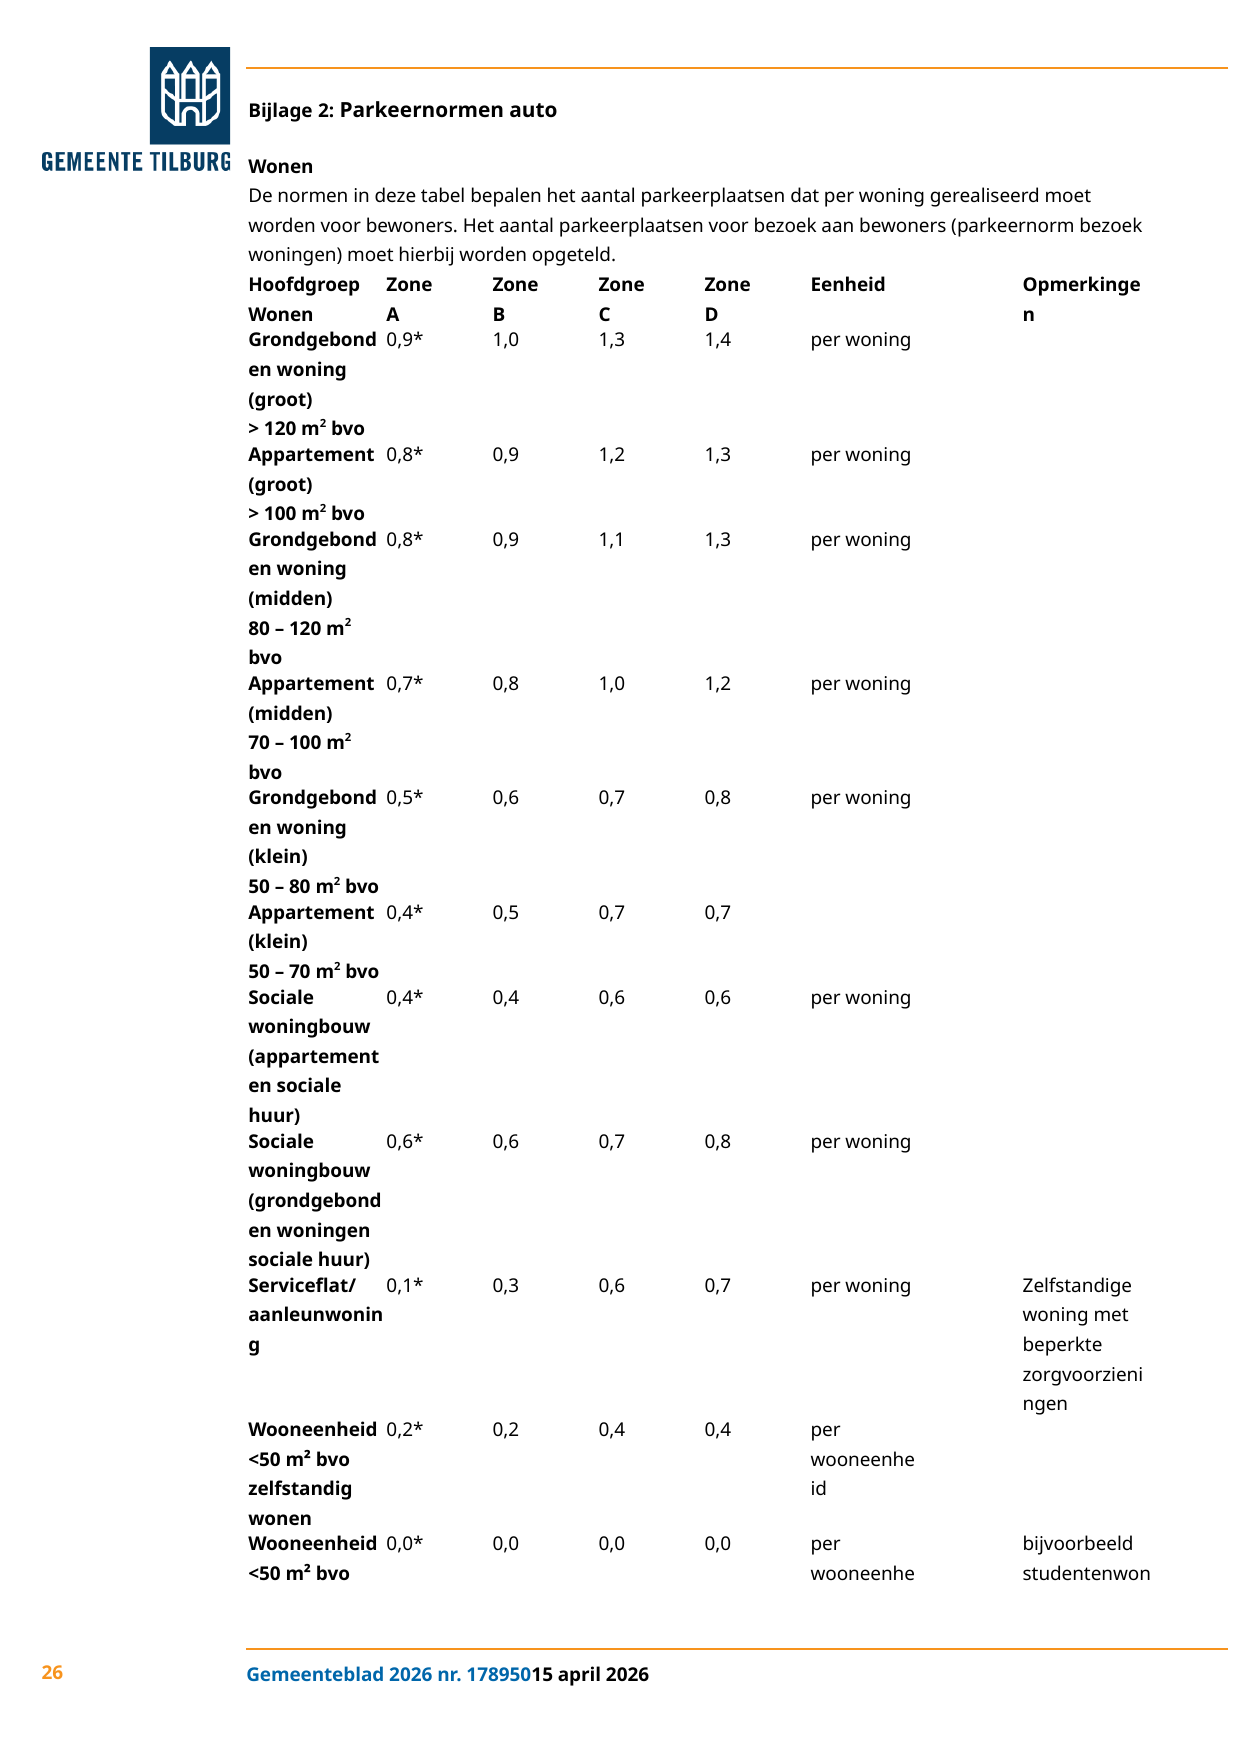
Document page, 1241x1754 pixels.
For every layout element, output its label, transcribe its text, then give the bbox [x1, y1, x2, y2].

table_header Opmerkingen [1023, 271, 1152, 327]
table_cell 1,3 [598, 327, 704, 441]
table_cell Appartement (groot) > 100 m2 bvo [248, 441, 386, 526]
table_cell Grondgebonden woning (groot) > 120 m2 bvo [248, 327, 386, 441]
table_cell [1023, 1128, 1152, 1272]
table_cell [916, 670, 1022, 784]
table_cell 0,7* [386, 670, 492, 784]
table_cell per woning [810, 327, 916, 441]
table_cell 0,4* [386, 899, 492, 984]
table_cell 0,4 [492, 984, 598, 1128]
table_cell 0,7 [704, 1272, 810, 1416]
table_cell 0,7 [598, 785, 704, 899]
table_cell 0,7 [598, 899, 704, 984]
table_cell 0,8 [704, 785, 810, 899]
table_cell bijvoorbeeld studentenwon [1023, 1531, 1152, 1586]
table_cell 1,0 [598, 670, 704, 784]
table_cell 0,5 [492, 899, 598, 984]
table_cell 1,3 [704, 441, 810, 526]
table_cell [916, 1272, 1022, 1416]
table_cell [916, 785, 1022, 899]
table_cell 0,3 [492, 1272, 598, 1416]
table_cell 0,6* [386, 1128, 492, 1272]
table_cell per wooneenhe [810, 1531, 916, 1586]
table_cell [1023, 441, 1152, 526]
table_cell 0,4* [386, 984, 492, 1128]
text Wonen [248, 153, 1152, 179]
table_cell [916, 1416, 1022, 1531]
table_cell 1,4 [704, 327, 810, 441]
table_cell Sociale woningbouw (grondgebonden woningen sociale huur) [248, 1128, 386, 1272]
table_cell per woning [810, 670, 916, 784]
table_cell 0,8* [386, 526, 492, 670]
table_cell Sociale woningbouw (appartementen sociale huur) [248, 984, 386, 1128]
table_cell [916, 984, 1022, 1128]
table_cell 0,6 [492, 785, 598, 899]
table_cell 1,1 [598, 526, 704, 670]
table_cell 0,7 [704, 899, 810, 984]
table_cell [1023, 785, 1152, 899]
table_cell [1023, 670, 1152, 784]
table_cell 1,2 [704, 670, 810, 784]
table_cell [916, 899, 1022, 984]
table_header Zone B [492, 271, 598, 327]
table_cell [916, 441, 1022, 526]
table_cell [810, 899, 916, 984]
table_cell 1,0 [492, 327, 598, 441]
table_cell 0,2 [492, 1416, 598, 1531]
table_header Zone C [598, 271, 704, 327]
table_cell per wooneenheid [810, 1416, 916, 1531]
table_cell Grondgebonden woning (klein) 50 – 80 m2 bvo [248, 785, 386, 899]
table_cell 0,6 [492, 1128, 598, 1272]
table_header Eenheid [810, 271, 916, 327]
table_cell [1023, 327, 1152, 441]
table_cell [1023, 1416, 1152, 1531]
table_header Zone A [386, 271, 492, 327]
text Bijlage 2: Parkeernormen auto [248, 95, 1152, 123]
table_cell 0,2* [386, 1416, 492, 1531]
table_cell 0,9 [492, 441, 598, 526]
table_cell per woning [810, 1128, 916, 1272]
table_cell Grondgebonden woning (midden) 80 – 120 m2 bvo [248, 526, 386, 670]
table_cell 0,6 [598, 1272, 704, 1416]
table_cell 0,9 [492, 526, 598, 670]
table_cell Appartement (midden) 70 – 100 m2 bvo [248, 670, 386, 784]
table_cell per woning [810, 441, 916, 526]
table_cell [916, 1531, 1022, 1586]
table_cell [916, 526, 1022, 670]
table_cell 0,6 [598, 984, 704, 1128]
table_cell Wooneenheid <50 m² bvo zelfstandig wonen [248, 1416, 386, 1531]
table_cell per woning [810, 526, 916, 670]
table_cell 0,9* [386, 327, 492, 441]
table_header [916, 271, 1022, 327]
table_cell 0,1* [386, 1272, 492, 1416]
table_cell 0,8* [386, 441, 492, 526]
table_cell 0,8 [492, 670, 598, 784]
table_cell [916, 327, 1022, 441]
table_header Hoofdgroep Wonen [248, 271, 386, 327]
table_cell Zelfstandige woning met beperkte zorgvoorzieningen [1023, 1272, 1152, 1416]
picture [41, 47, 231, 172]
table_cell [916, 1128, 1022, 1272]
table_cell 0,0 [598, 1531, 704, 1586]
table_header Zone D [704, 271, 810, 327]
table_cell per woning [810, 984, 916, 1128]
text De normen in deze tabel bepalen het aantal parkeerplaatsen dat per woning gerealiseerd moet worden voor bewoners. Het aantal parkeerplaatsen voor bezoek aan bewoners (parkeernorm bezoek woningen) moet hierbij worden opgeteld. [248, 182, 1152, 267]
table_cell 0,0 [492, 1531, 598, 1586]
table_cell 0,8 [704, 1128, 810, 1272]
table_cell Serviceflat/aanleunwoning [248, 1272, 386, 1416]
table_cell per woning [810, 785, 916, 899]
table_cell 0,5* [386, 785, 492, 899]
table_cell 0,0* [386, 1531, 492, 1586]
table_cell 0,4 [704, 1416, 810, 1531]
table_cell per woning [810, 1272, 916, 1416]
table_cell [1023, 526, 1152, 670]
table_cell 0,7 [598, 1128, 704, 1272]
table_cell 1,3 [704, 526, 810, 670]
table_cell Wooneenheid <50 m² bvo [248, 1531, 386, 1586]
table_cell 0,0 [704, 1531, 810, 1586]
table_cell Appartement (klein) 50 – 70 m2 bvo [248, 899, 386, 984]
table_cell 0,6 [704, 984, 810, 1128]
table_cell [1023, 899, 1152, 984]
table_cell 0,4 [598, 1416, 704, 1531]
table_cell [1023, 984, 1152, 1128]
table_cell 1,2 [598, 441, 704, 526]
